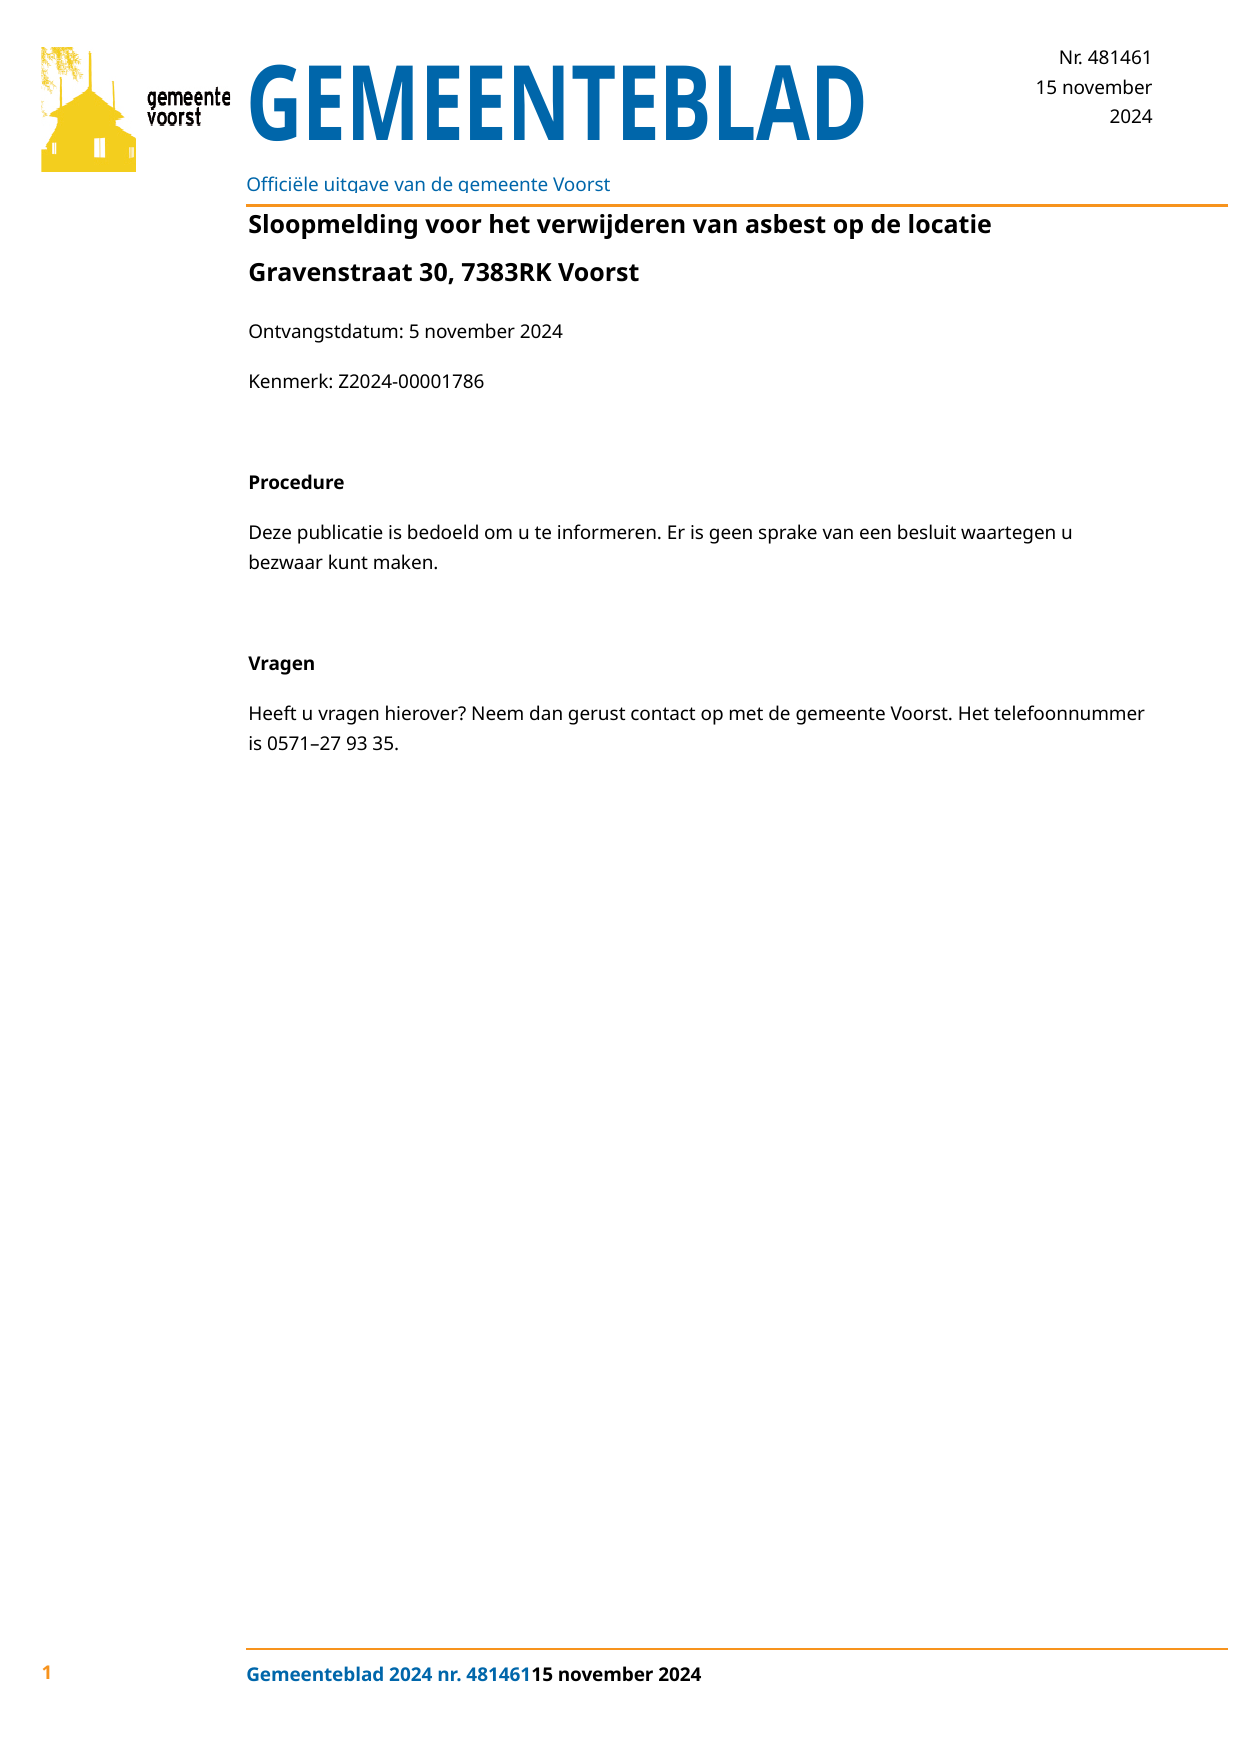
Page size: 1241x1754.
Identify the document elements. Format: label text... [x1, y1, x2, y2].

text Vragen [248, 650, 1152, 676]
text Sloopmelding voor het verwijderen van asbest op de locatie Gravenstraat 30, 7383RK Voorst [248, 207, 1152, 288]
text Heeft u vragen hierover? Neem dan gerust contact op met de gemeente Voorst. Het telefoonnummer is 0571–27 93 35. [248, 700, 1152, 756]
text Procedure [248, 469, 1152, 495]
picture [41, 47, 231, 172]
text Ontvangstdatum: 5 november 2024 [248, 318, 1152, 344]
text Deze publicatie is bedoeld om u te informeren. Er is geen sprake van een besluit waartegen u bezwaar kunt maken. [248, 519, 1152, 575]
text Kenmerk: Z2024-00001786 [248, 368, 1152, 394]
